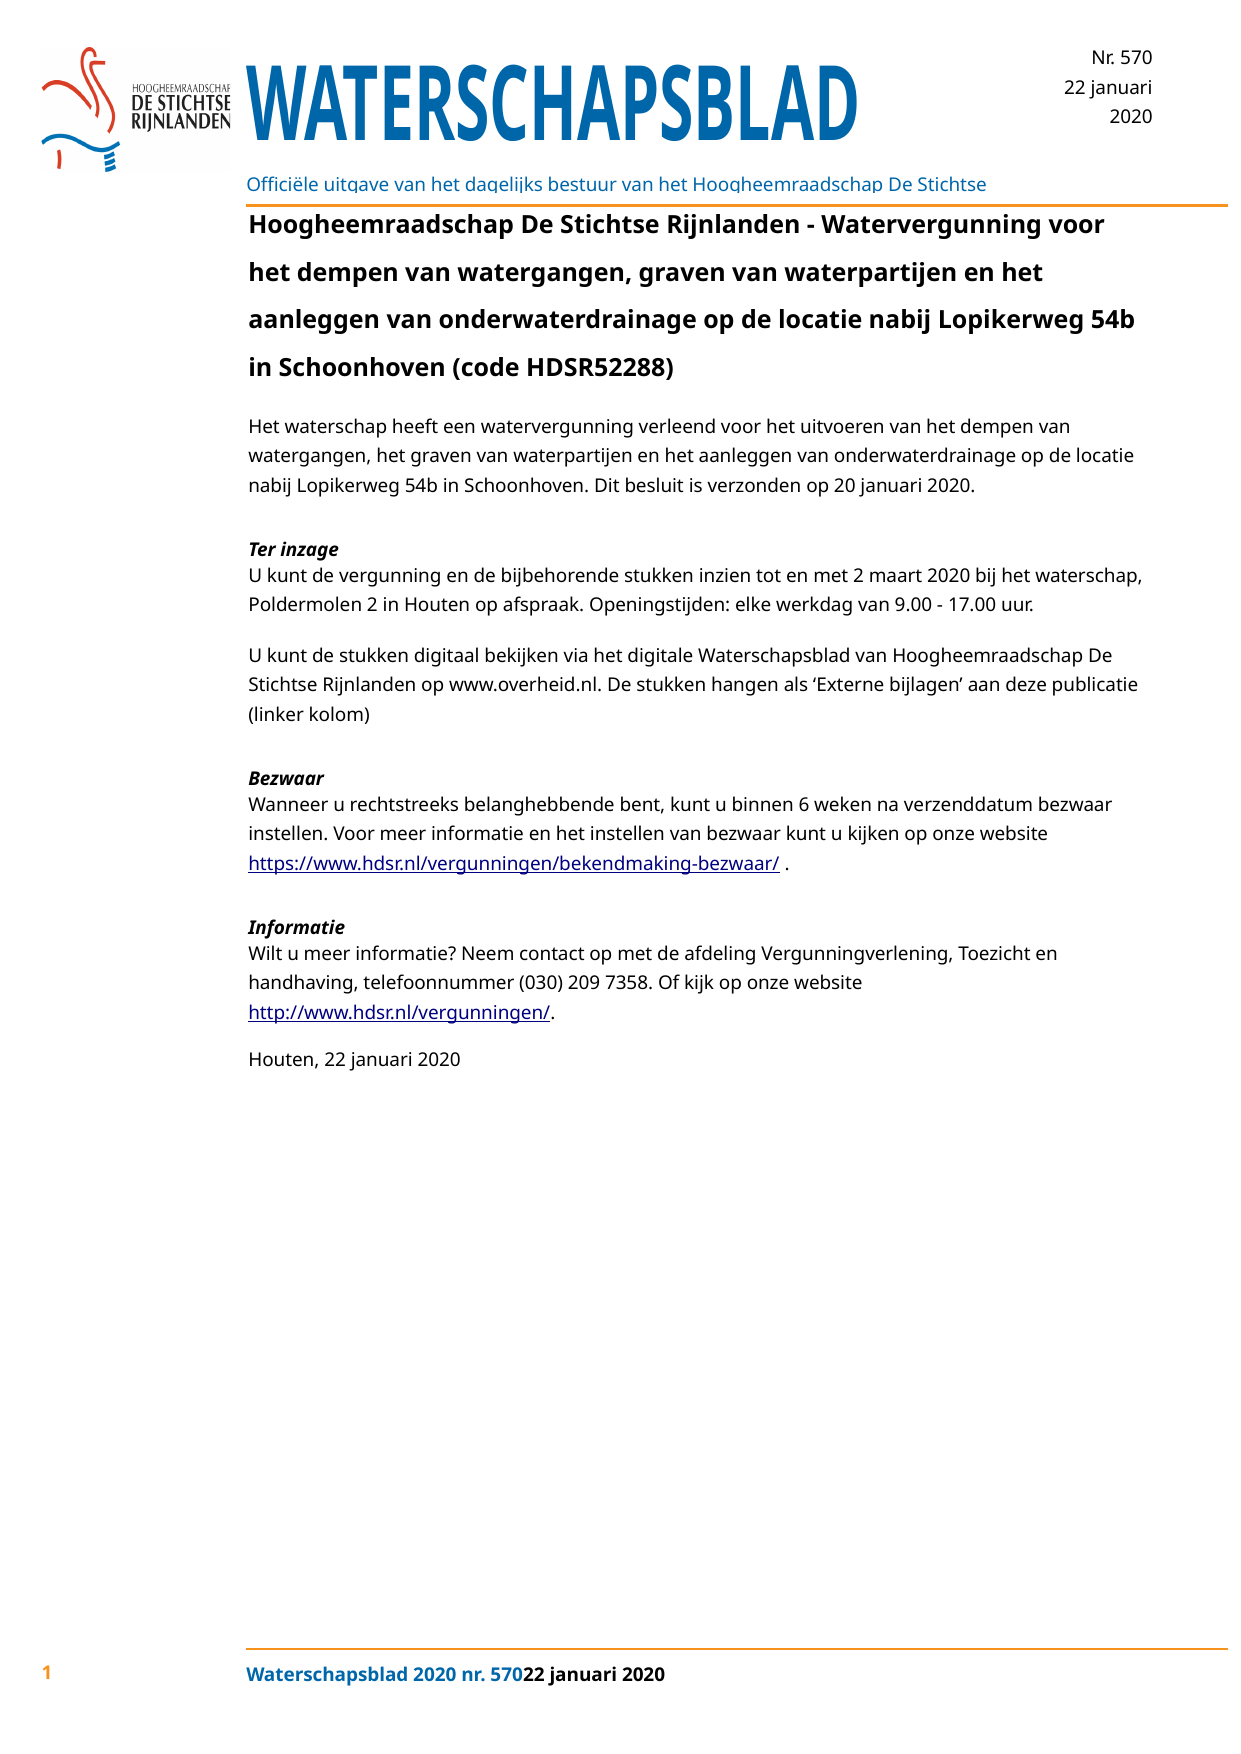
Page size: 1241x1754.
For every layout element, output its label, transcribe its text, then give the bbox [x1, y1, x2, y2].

text Wilt u meer informatie? Neem contact op met de afdeling Vergunningverlening, Toezicht en handhaving, telefoonnummer (030) 209 7358. Of kijk op onze website http://www.hdsr.nl/vergunningen/. [248, 940, 1152, 1024]
text Het waterschap heeft een watervergunning verleend voor het uitvoeren van het dempen van watergangen, het graven van waterpartijen en het aanleggen van onderwaterdrainage op de locatie nabij Lopikerweg 54b in Schoonhoven. Dit besluit is verzonden op 20 januari 2020. [248, 413, 1152, 498]
text Ter inzage [248, 536, 1152, 562]
text U kunt de stukken digitaal bekijken via het digitale Waterschapsblad van Hoogheemraadschap De Stichtse Rijnlanden op www.overheid.nl. De stukken hangen als ‘Externe bijlagen’ aan deze publicatie (linker kolom) [248, 642, 1152, 727]
text Wanneer u rechtstreeks belanghebbende bent, kunt u binnen 6 weken na verzenddatum bezwaar instellen. Voor meer informatie en het instellen van bezwaar kunt u kijken op onze website https://www.hdsr.nl/vergunningen/bekendmaking-bezwaar/ . [248, 791, 1152, 876]
text Hoogheemraadschap De Stichtse Rijnlanden - Watervergunning voor het dempen van watergangen, graven van waterpartijen en het aanleggen van onderwaterdrainage op de locatie nabij Lopikerweg 54b in Schoonhoven (code HDSR52288) [248, 207, 1152, 384]
picture [41, 47, 231, 172]
text U kunt de vergunning en de bijbehorende stukken inzien tot en met 2 maart 2020 bij het waterschap, Poldermolen 2 in Houten op afspraak. Openingstijden: elke werkdag van 9.00 - 17.00 uur. [248, 562, 1152, 617]
text Informatie [248, 914, 1152, 940]
text Houten, 22 januari 2020 [248, 1047, 1152, 1072]
text Bezwaar [248, 765, 1152, 791]
